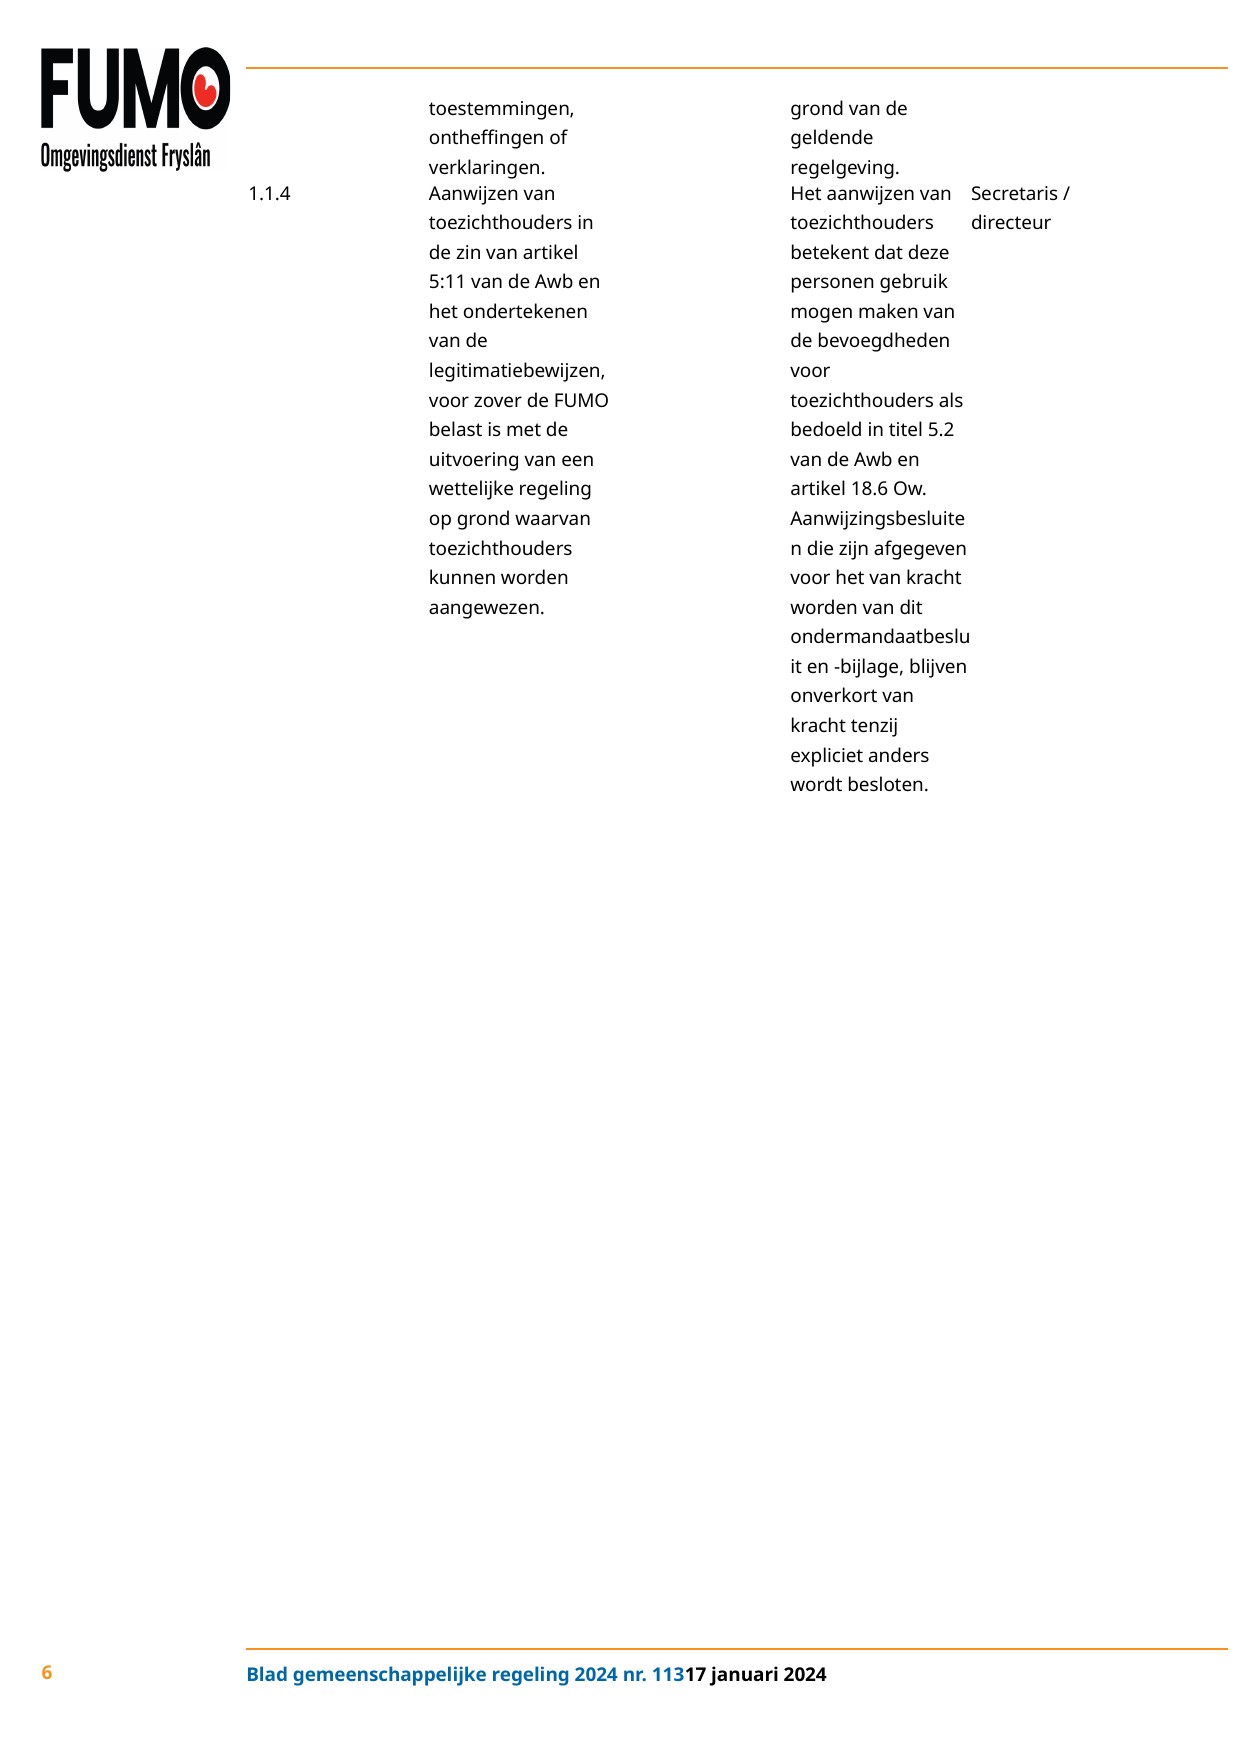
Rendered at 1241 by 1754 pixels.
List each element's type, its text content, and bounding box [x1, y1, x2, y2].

table_cell Het aanwijzen van toezichthouders betekent dat deze personen gebruik mogen maken van de bevoegdheden voor toezichthouders als bedoeld in titel 5.2 van de Awb en artikel 18.6 Ow. Aanwijzingsbesluiten die zijn afgegeven voor het van kracht worden van dit ondermandaatbesluit en -bijlage, blijven onverkort van kracht tenzij expliciet anders wordt besloten. [790, 180, 971, 797]
table_cell Aanwijzen van toezichthouders in de zin van artikel 5:11 van de Awb en het ondertekenen van de legitimatiebewijzen, voor zover de FUMO belast is met de uitvoering van een wettelijke regeling op grond waarvan toezichthouders kunnen worden aangewezen. [429, 180, 609, 797]
table_cell [609, 95, 790, 180]
table_cell toestemmingen, ontheffingen of verklaringen. [429, 95, 609, 180]
table_cell Secretaris / directeur [971, 180, 1152, 797]
table_cell 1.1.4 [248, 180, 429, 797]
table_cell [609, 180, 790, 797]
table_cell [971, 95, 1152, 180]
table_cell [248, 95, 429, 180]
table_cell grond van de geldende regelgeving. [790, 95, 971, 180]
picture [41, 47, 231, 172]
